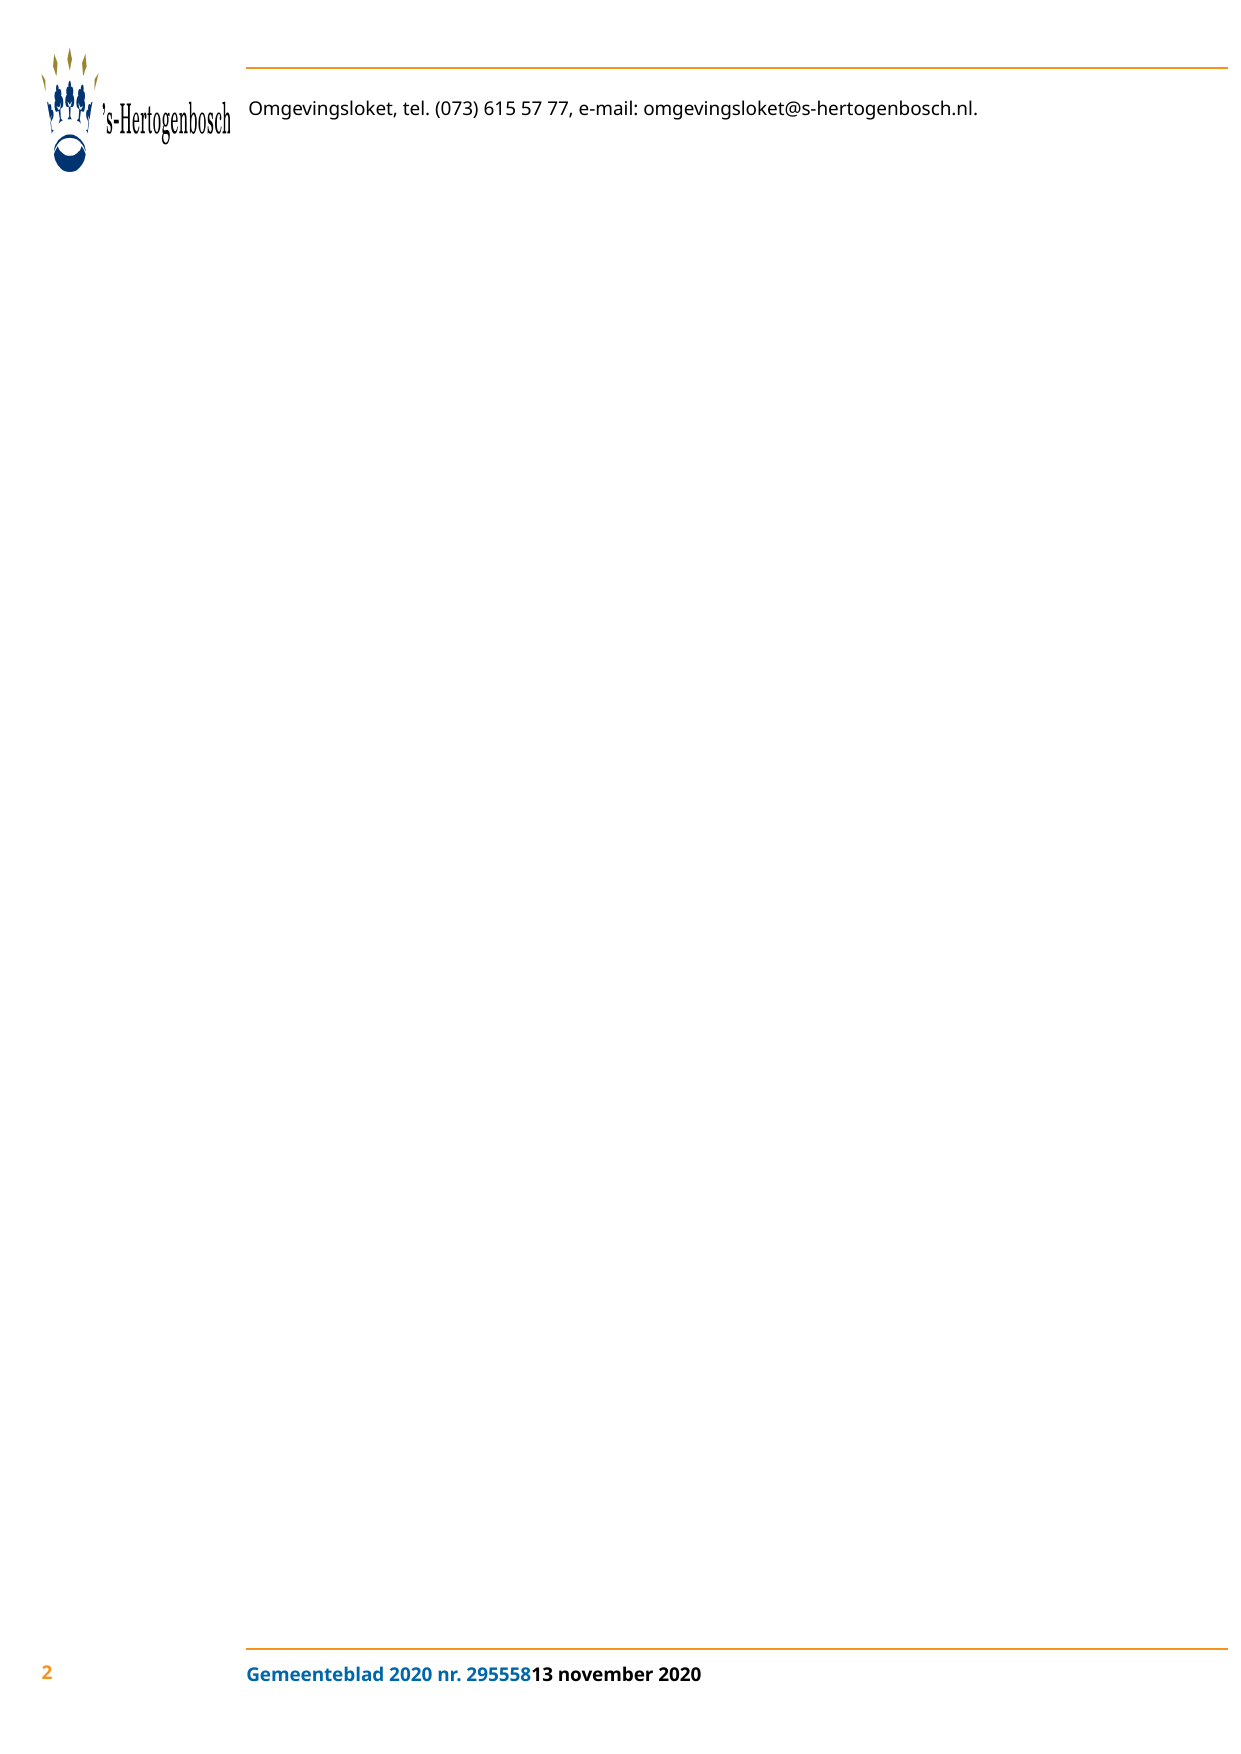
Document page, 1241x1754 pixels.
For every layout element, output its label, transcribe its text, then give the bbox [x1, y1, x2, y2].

picture [41, 47, 231, 172]
text Omgevingsloket, tel. (073) 615 57 77, e-mail: omgevingsloket@s-hertogenbosch.nl. [248, 95, 1152, 121]
